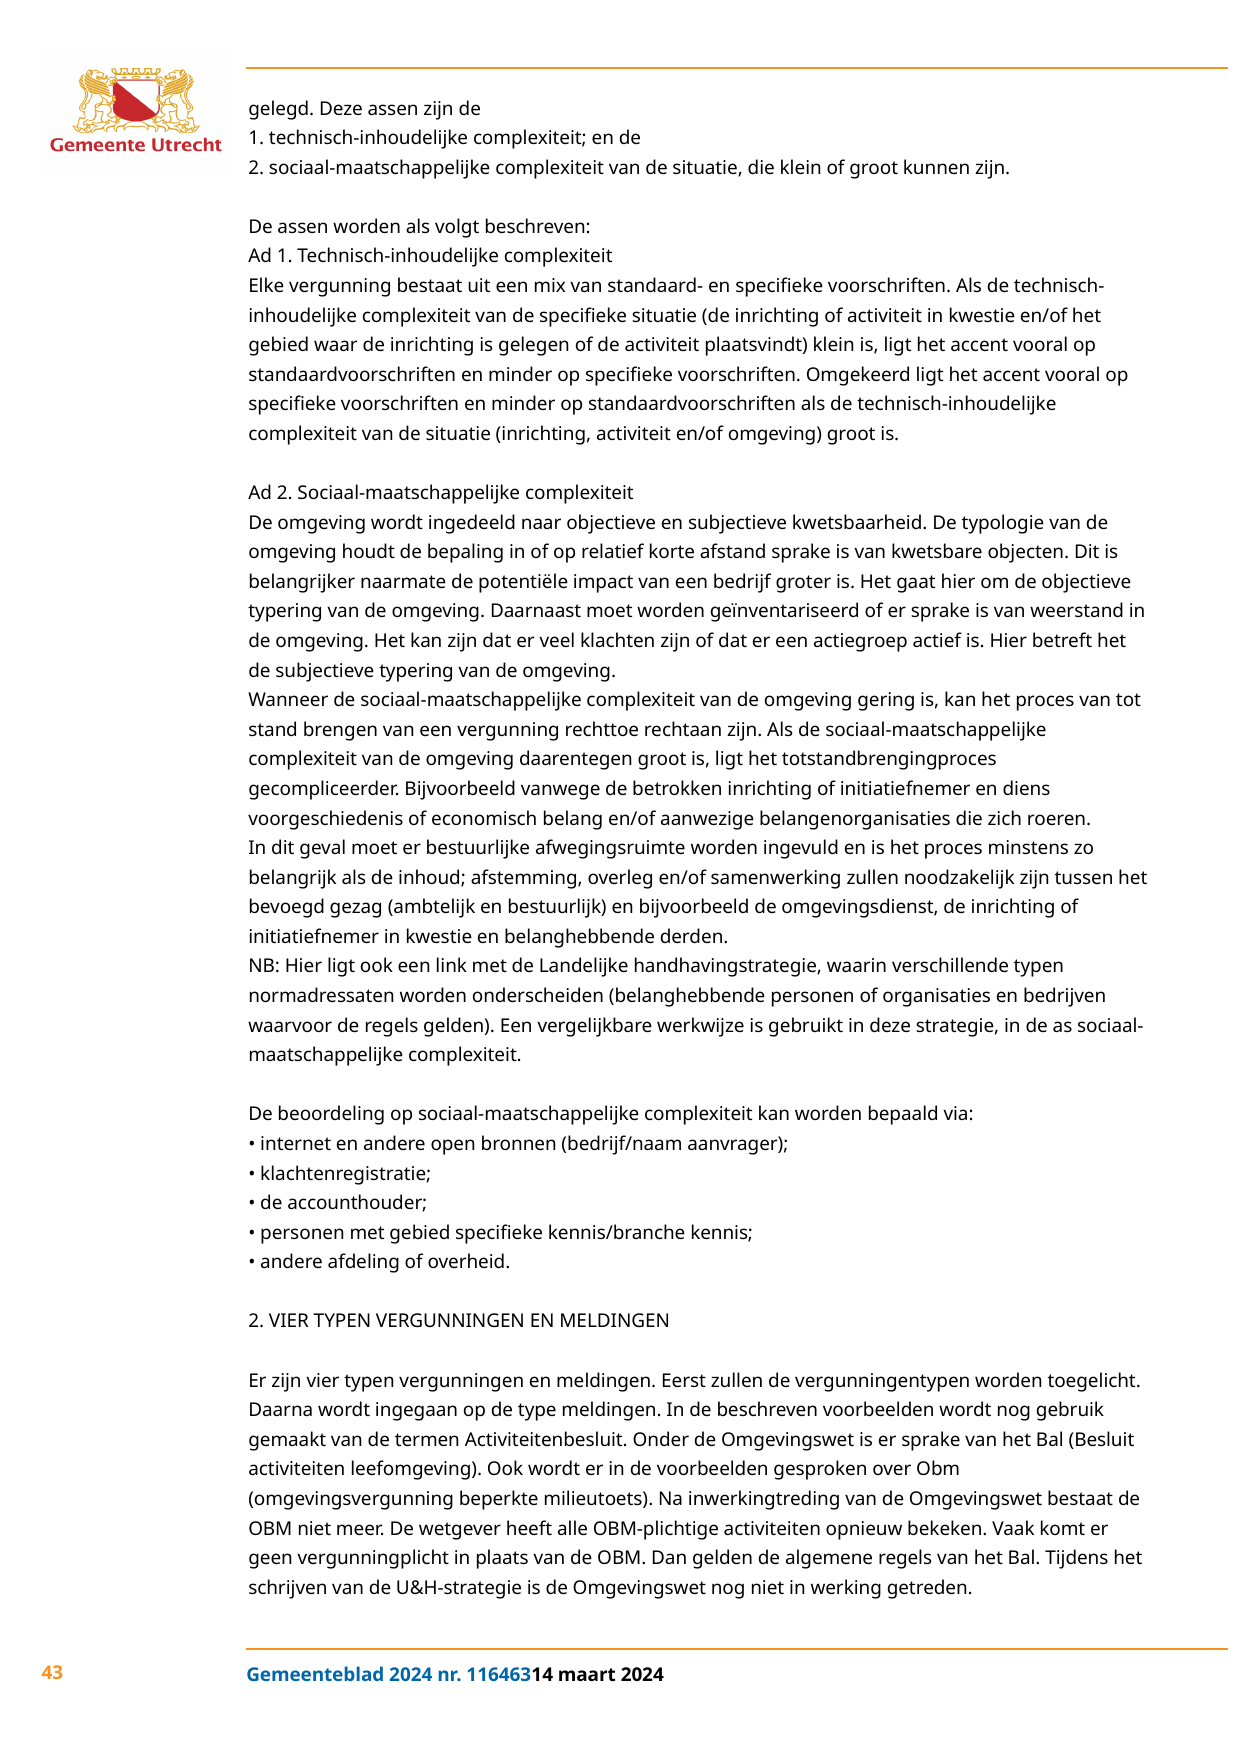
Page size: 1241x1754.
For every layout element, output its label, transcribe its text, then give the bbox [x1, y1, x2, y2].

text De omgeving wordt ingedeeld naar objectieve en subjectieve kwetsbaarheid. De typologie van de omgeving houdt de bepaling in of op relatief korte afstand sprake is van kwetsbare objecten. Dit is belangrijker naarmate de potentiële impact van een bedrijf groter is. Het gaat hier om de objectieve typering van de omgeving. Daarnaast moet worden geïnventariseerd of er sprake is van weerstand in de omgeving. Het kan zijn dat er veel klachten zijn of dat er een actiegroep actief is. Hier betreft het de subjectieve typering van de omgeving. [248, 509, 1152, 683]
text gelegd. Deze assen zijn de [248, 95, 1152, 121]
text Ad 1. Technisch-inhoudelijke complexiteit [248, 243, 1152, 268]
text 1. technisch-inhoudelijke complexiteit; en de [248, 124, 1152, 150]
text • klachtenregistratie; [248, 1160, 1152, 1186]
text In dit geval moet er bestuurlijke afwegingsruimte worden ingevuld en is het proces minstens zo belangrijk als de inhoud; afstemming, overleg en/of samenwerking zullen noodzakelijk zijn tussen het bevoegd gezag (ambtelijk en bestuurlijk) en bijvoorbeeld de omgevingsdienst, de inrichting of initiatiefnemer in kwestie en belanghebbende derden. [248, 834, 1152, 949]
text Wanneer de sociaal-maatschappelijke complexiteit van de omgeving gering is, kan het proces van tot stand brengen van een vergunning rechttoe rechtaan zijn. Als de sociaal-maatschappelijke complexiteit van de omgeving daarentegen groot is, ligt het totstandbrengingproces gecompliceerder. Bijvoorbeeld vanwege de betrokken inrichting of initiatiefnemer en diens voorgeschiedenis of economisch belang en/of aanwezige belangenorganisaties die zich roeren. [248, 686, 1152, 831]
text Ad 2. Sociaal-maatschappelijke complexiteit [248, 479, 1152, 505]
text Elke vergunning bestaat uit een mix van standaard- en specifieke voorschriften. Als de technisch-inhoudelijke complexiteit van de specifieke situatie (de inrichting of activiteit in kwestie en/of het gebied waar de inrichting is gelegen of de activiteit plaatsvindt) klein is, ligt het accent vooral op standaardvoorschriften en minder op specifieke voorschriften. Omgekeerd ligt het accent vooral op specifieke voorschriften en minder op standaardvoorschriften als de technisch-inhoudelijke complexiteit van de situatie (inrichting, activiteit en/of omgeving) groot is. [248, 272, 1152, 446]
text 2. VIER TYPEN VERGUNNINGEN EN MELDINGEN [248, 1308, 1152, 1333]
text • andere afdeling of overheid. [248, 1248, 1152, 1274]
picture [41, 47, 231, 172]
text Er zijn vier typen vergunningen en meldingen. Eerst zullen de vergunningentypen worden toegelicht. Daarna wordt ingegaan op de type meldingen. In de beschreven voorbeelden wordt nog gebruik gemaakt van de termen Activiteitenbesluit. Onder de Omgevingswet is er sprake van het Bal (Besluit activiteiten leefomgeving). Ook wordt er in de voorbeelden gesproken over Obm (omgevingsvergunning beperkte milieutoets). Na inwerkingtreding van de Omgevingswet bestaat de OBM niet meer. De wetgever heeft alle OBM-plichtige activiteiten opnieuw bekeken. Vaak komt er geen vergunningplicht in plaats van de OBM. Dan gelden de algemene regels van het Bal. Tijdens het schrijven van de U&H-strategie is de Omgevingswet nog niet in werking getreden. [248, 1367, 1152, 1600]
text De beoordeling op sociaal-maatschappelijke complexiteit kan worden bepaald via: [248, 1101, 1152, 1126]
text NB: Hier ligt ook een link met de Landelijke handhavingstrategie, waarin verschillende typen normadressaten worden onderscheiden (belanghebbende personen of organisaties en bedrijven waarvoor de regels gelden). Een vergelijkbare werkwijze is gebruikt in deze strategie, in de as sociaal-maatschappelijke complexiteit. [248, 953, 1152, 1067]
text • internet en andere open bronnen (bedrijf/naam aanvrager); [248, 1130, 1152, 1156]
text • personen met gebied specifieke kennis/branche kennis; [248, 1219, 1152, 1245]
text De assen worden als volgt beschreven: [248, 213, 1152, 239]
text • de accounthouder; [248, 1189, 1152, 1215]
text 2. sociaal-maatschappelijke complexiteit van de situatie, die klein of groot kunnen zijn. [248, 154, 1152, 180]
